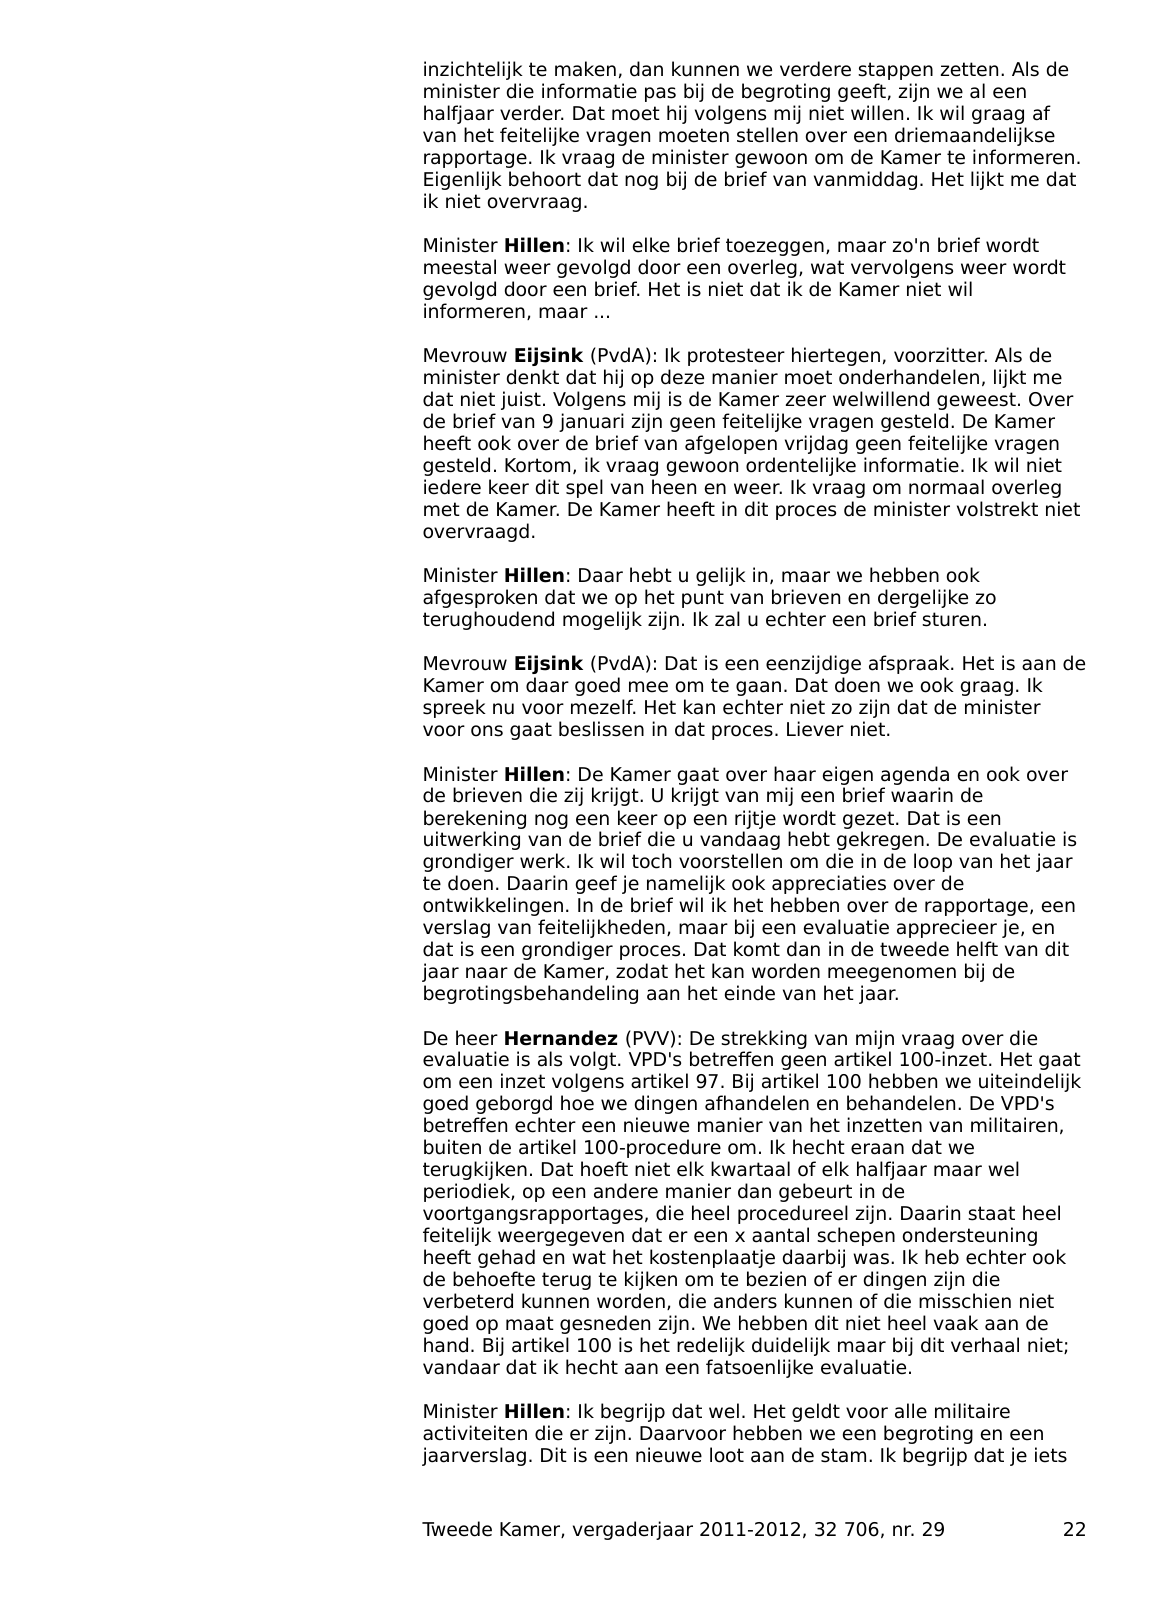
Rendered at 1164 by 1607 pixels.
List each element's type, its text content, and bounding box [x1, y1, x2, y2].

text Minister Hillen: Ik wil elke brief toezeggen, maar zo'n brief wordt meestal weer gevolgd door een overleg, wat vervolgens weer wordt gevolgd door een brief. Het is niet dat ik de Kamer niet wil informeren, maar ... [422, 235, 1087, 323]
text inzichtelijk te maken, dan kunnen we verdere stappen zetten. Als de minister die informatie pas bij de begroting geeft, zijn we al een halfjaar verder. Dat moet hij volgens mij niet willen. Ik wil graag af van het feitelijke vragen moeten stellen over een driemaandelijkse rapportage. Ik vraag de minister gewoon om de Kamer te informeren. Eigenlijk behoort dat nog bij de brief van vanmiddag. Het lijkt me dat ik niet overvraag. [422, 59, 1087, 213]
text Mevrouw Eijsink (PvdA): Dat is een eenzijdige afspraak. Het is aan de Kamer om daar goed mee om te gaan. Dat doen we ook graag. Ik spreek nu voor mezelf. Het kan echter niet zo zijn dat de minister voor ons gaat beslissen in dat proces. Liever niet. [422, 653, 1087, 741]
text Minister Hillen: De Kamer gaat over haar eigen agenda en ook over de brieven die zij krijgt. U krijgt van mij een brief waarin de berekening nog een keer op een rijtje wordt gezet. Dat is een uitwerking van de brief die u vandaag hebt gekregen. De evaluatie is grondiger werk. Ik wil toch voorstellen om die in de loop van het jaar te doen. Daarin geef je namelijk ook appreciaties over de ontwikkelingen. In de brief wil ik het hebben over de rapportage, een verslag van feitelijkheden, maar bij een evaluatie apprecieer je, en dat is een grondiger proces. Dat komt dan in de tweede helft van dit jaar naar de Kamer, zodat het kan worden meegenomen bij de begrotingsbehandeling aan het einde van het jaar. [422, 763, 1087, 1005]
text Minister Hillen: Ik begrijp dat wel. Het geldt voor alle militaire activiteiten die er zijn. Daarvoor hebben we een begroting en een jaarverslag. Dit is een nieuwe loot aan de stam. Ik begrijp dat je iets [422, 1401, 1087, 1467]
text Minister Hillen: Daar hebt u gelijk in, maar we hebben ook afgesproken dat we op het punt van brieven en dergelijke zo terughoudend mogelijk zijn. Ik zal u echter een brief sturen. [422, 565, 1087, 631]
text Mevrouw Eijsink (PvdA): Ik protesteer hiertegen, voorzitter. Als de minister denkt dat hij op deze manier moet onderhandelen, lijkt me dat niet juist. Volgens mij is de Kamer zeer welwillend geweest. Over de brief van 9 januari zijn geen feitelijke vragen gesteld. De Kamer heeft ook over de brief van afgelopen vrijdag geen feitelijke vragen gesteld. Kortom, ik vraag gewoon ordentelijke informatie. Ik wil niet iedere keer dit spel van heen en weer. Ik vraag om normaal overleg met de Kamer. De Kamer heeft in dit proces de minister volstrekt niet overvraagd. [422, 345, 1087, 543]
text De heer Hernandez (PVV): De strekking van mijn vraag over die evaluatie is als volgt. VPD's betreffen geen artikel 100-inzet. Het gaat om een inzet volgens artikel 97. Bij artikel 100 hebben we uiteindelijk goed geborgd hoe we dingen afhandelen en behandelen. De VPD's betreffen echter een nieuwe manier van het inzetten van militairen, buiten de artikel 100-procedure om. Ik hecht eraan dat we terugkijken. Dat hoeft niet elk kwartaal of elk halfjaar maar wel periodiek, op een andere manier dan gebeurt in de voortgangsrapportages, die heel procedureel zijn. Daarin staat heel feitelijk weergegeven dat er een x aantal schepen ondersteuning heeft gehad en wat het kostenplaatje daarbij was. Ik heb echter ook de behoefte terug te kijken om te bezien of er dingen zijn die verbeterd kunnen worden, die anders kunnen of die misschien niet goed op maat gesneden zijn. We hebben dit niet heel vaak aan de hand. Bij artikel 100 is het redelijk duidelijk maar bij dit verhaal niet; vandaar dat ik hecht aan een fatsoenlijke evaluatie. [422, 1027, 1087, 1379]
